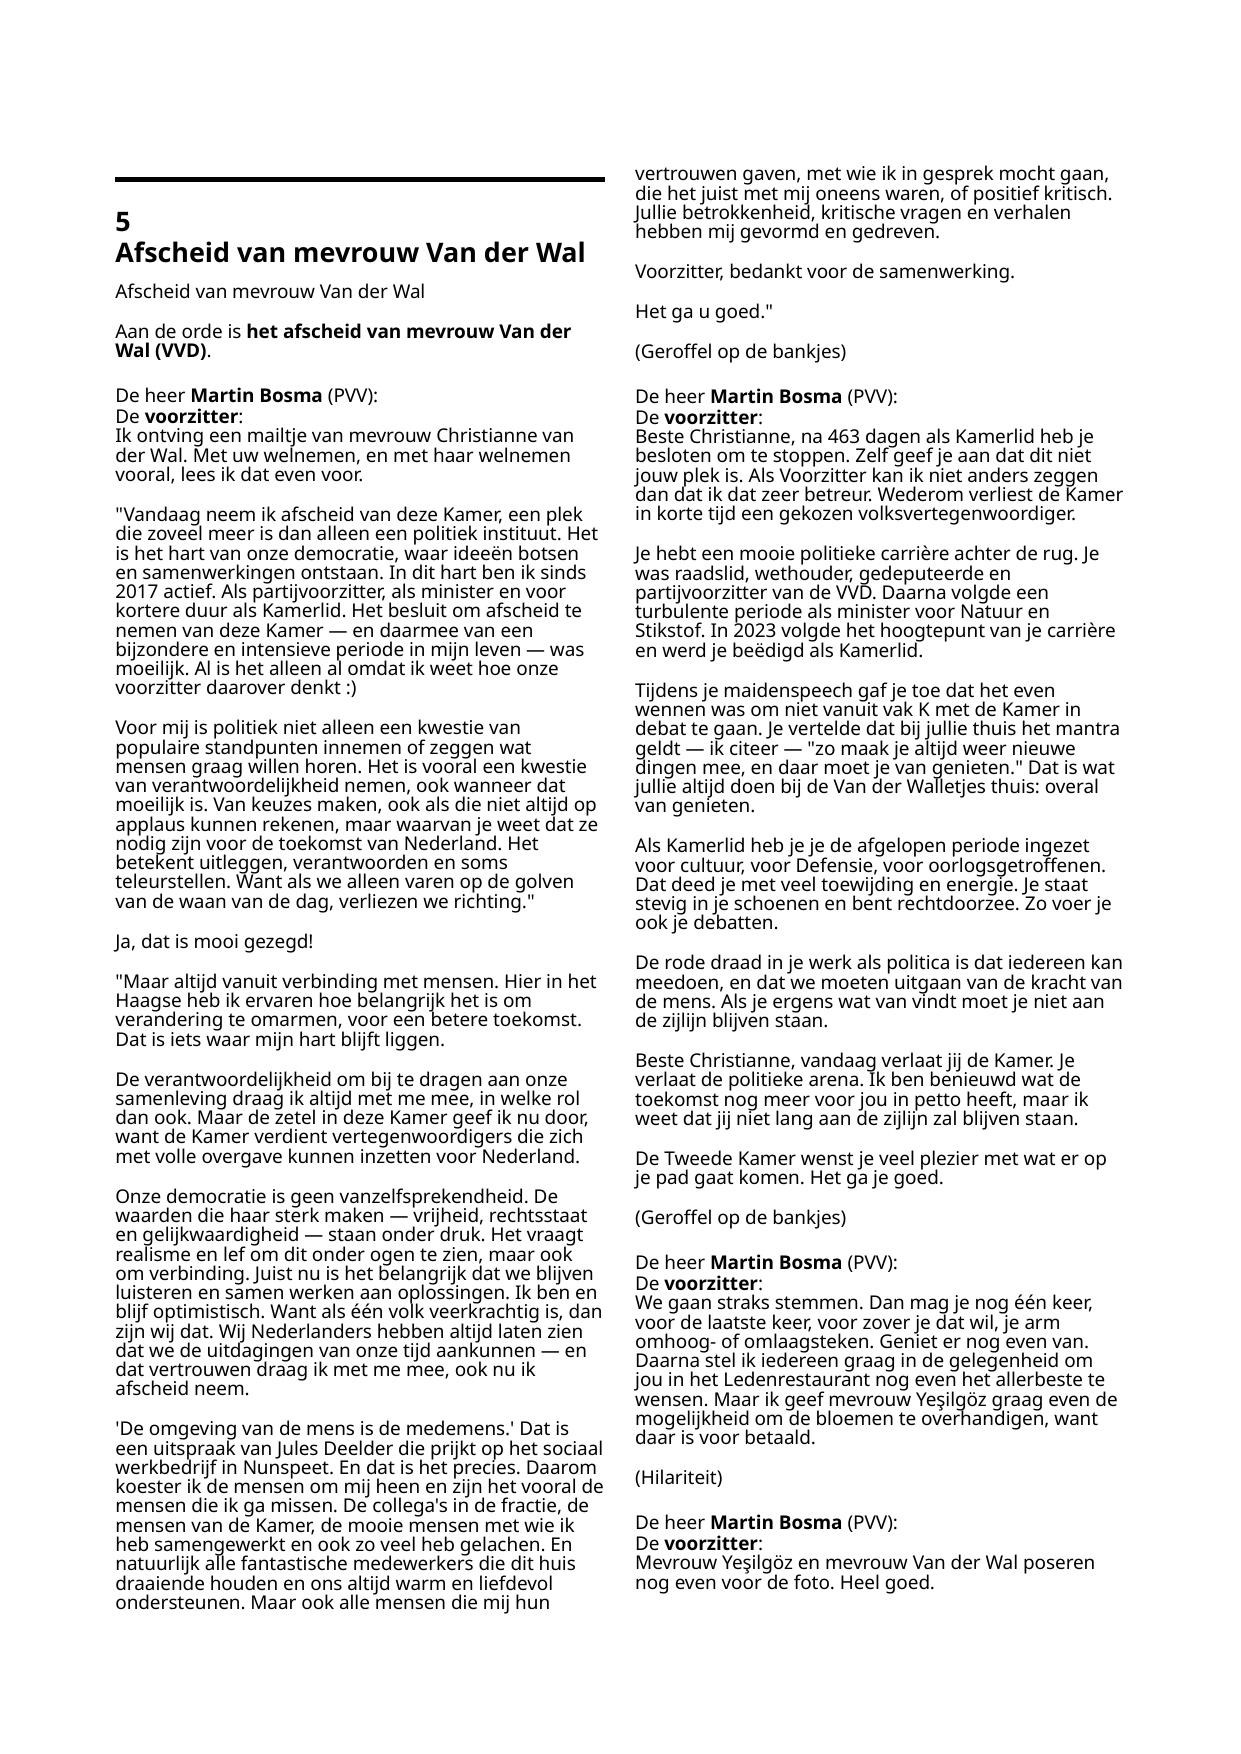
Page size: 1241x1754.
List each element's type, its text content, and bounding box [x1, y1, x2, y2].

text Als Kamerlid heb je je de afgelopen periode ingezet voor cultuur, voor Defensie, voor oorlogsgetroffenen. Dat deed je met veel toewijding en energie. Je staat stevig in je schoenen en bent rechtdoorzee. Zo voer je ook je debatten. [635, 837, 1125, 934]
text De heer Martin Bosma (PVV): [115, 382, 605, 408]
text De rode draad in je werk als politica is dat iedereen kan meedoen, en dat we moeten uitgaan van de kracht van de mens. Als je ergens wat van vindt moet je niet aan de zijlijn blijven staan. [635, 954, 1125, 1031]
text Mevrouw Yeşilgöz en mevrouw Van der Wal poseren nog even voor de foto. Heel goed. [635, 1554, 1125, 1593]
text Het ga u goed." [635, 303, 1125, 322]
text De Tweede Kamer wenst je veel plezier met wat er op je pad gaat komen. Het ga je goed. [635, 1150, 1125, 1188]
text (Geroffel op de bankjes) [635, 1209, 1125, 1228]
text Beste Christianne, vandaag verlaat jij de Kamer. Je verlaat de politieke arena. Ik ben benieuwd wat de toekomst nog meer voor jou in petto heeft, maar ik weet dat jij niet lang aan de zijlijn zal blijven staan. [635, 1052, 1125, 1129]
text Aan de orde is het afscheid van mevrouw Van der Wal (VVD). [115, 323, 605, 362]
text De voorzitter: [115, 408, 605, 427]
text Afscheid van mevrouw Van der Wal [115, 283, 605, 302]
text vertrouwen gaven, met wie ik in gesprek mocht gaan, die het juist met mij oneens waren, of positief kritisch. Jullie betrokkenheid, kritische vragen en verhalen hebben mij gevormd en gedreven. [635, 165, 1125, 242]
text De voorzitter: [635, 409, 1125, 428]
text De voorzitter: [635, 1535, 1125, 1554]
text De heer Martin Bosma (PVV): [635, 1509, 1125, 1535]
text Je hebt een mooie politieke carrière achter de rug. Je was raadslid, wethouder, gedeputeerde en partijvoorzitter van de VVD. Daarna volgde een turbulente periode als minister voor Natuur en Stikstof. In 2023 volgde het hoogtepunt van je carrière en werd je beëdigd als Kamerlid. [635, 545, 1125, 661]
text 'De omgeving van de mens is de medemens.' Dat is een uitspraak van Jules Deelder die prijkt op het sociaal werkbedrijf in Nunspeet. En dat is het precies. Daarom koester ik de mensen om mij heen en zijn het vooral de mensen die ik ga missen. De collega's in de fractie, de mensen van de Kamer, de mooie mensen met wie ik heb samengewerkt en ook zo veel heb gelachen. En natuurlijk alle fantastische medewerkers die dit huis draaiende houden en ons altijd warm en liefdevol ondersteunen. Maar ook alle mensen die mij hun [115, 1420, 605, 1613]
text Tijdens je maidenspeech gaf je toe dat het even wennen was om niet vanuit vak K met de Kamer in debat te gaan. Je vertelde dat bij jullie thuis het mantra geldt — ik citeer — "zo maak je altijd weer nieuwe dingen mee, en daar moet je van genieten." Dat is wat jullie altijd doen bij de Van der Walletjes thuis: overal van genieten. [635, 682, 1125, 817]
text De heer Martin Bosma (PVV): [635, 383, 1125, 409]
text De verantwoordelijkheid om bij te dragen aan onze samenleving draag ik altijd met me mee, in welke rol dan ook. Maar de zetel in deze Kamer geef ik nu door, want de Kamer verdient vertegenwoordigers die zich met volle overgave kunnen inzetten voor Nederland. [115, 1071, 605, 1167]
text De heer Martin Bosma (PVV): [635, 1249, 1125, 1275]
text (Geroffel op de bankjes) [635, 343, 1125, 362]
text Voor mij is politiek niet alleen een kwestie van populaire standpunten innemen of zeggen wat mensen graag willen horen. Het is vooral een kwestie van verantwoordelijkheid nemen, ook wanneer dat moeilijk is. Van keuzes maken, ook als die niet altijd op applaus kunnen rekenen, maar waarvan je weet dat ze nodig zijn voor de toekomst van Nederland. Het betekent uitleggen, verantwoorden en soms teleurstellen. Want als we alleen varen op de golven van de waan van de dag, verliezen we richting." [115, 719, 605, 912]
text We gaan straks stemmen. Dan mag je nog één keer, voor de laatste keer, voor zover je dat wil, je arm omhoog- of omlaagsteken. Geniet er nog even van. Daarna stel ik iedereen graag in de gelegenheid om jou in het Ledenrestaurant nog even het allerbeste te wensen. Maar ik geef mevrouw Yeşilgöz graag even de mogelijkheid om de bloemen te overhandigen, want daar is voor betaald. [635, 1294, 1125, 1448]
text "Maar altijd vanuit verbinding met mensen. Hier in het Haagse heb ik ervaren hoe belangrijk het is om verandering te omarmen, voor een betere toekomst. Dat is iets waar mijn hart blijft liggen. [115, 973, 605, 1050]
text Onze democratie is geen vanzelfsprekendheid. De waarden die haar sterk maken — vrijheid, rechtsstaat en gelijkwaardigheid — staan onder druk. Het vraagt realisme en lef om dit onder ogen te zien, maar ook om verbinding. Juist nu is het belangrijk dat we blijven luisteren en samen werken aan oplossingen. Ik ben en blijf optimistisch. Want als één volk veerkrachtig is, dan zijn wij dat. Wij Nederlanders hebben altijd laten zien dat we de uitdagingen van onze tijd aankunnen — en dat vertrouwen draag ik met me mee, ook nu ik afscheid neem. [115, 1188, 605, 1400]
text (Hilariteit) [635, 1469, 1125, 1488]
text "Vandaag neem ik afscheid van deze Kamer, een plek die zoveel meer is dan alleen een politiek instituut. Het is het hart van onze democratie, waar ideeën botsen en samenwerkingen ontstaan. In dit hart ben ik sinds 2017 actief. Als partijvoorzitter, als minister en voor kortere duur als Kamerlid. Het besluit om afscheid te nemen van deze Kamer — en daarmee van een bijzondere en intensieve periode in mijn leven — was moeilijk. Al is het alleen al omdat ik weet hoe onze voorzitter daarover denkt :) [115, 506, 605, 699]
text De voorzitter: [635, 1275, 1125, 1294]
text Ja, dat is mooi gezegd! [115, 933, 605, 952]
text Ik ontving een mailtje van mevrouw Christianne van der Wal. Met uw welnemen, en met haar welnemen vooral, lees ik dat even voor. [115, 427, 605, 485]
text Beste Christianne, na 463 dagen als Kamerlid heb je besloten om te stoppen. Zelf geef je aan dat dit niet jouw plek is. Als Voorzitter kan ik niet anders zeggen dan dat ik dat zeer betreur. Wederom verliest de Kamer in korte tijd een gekozen volksvertegenwoordiger. [635, 428, 1125, 524]
text Voorzitter, bedankt voor de samenwerking. [635, 263, 1125, 282]
text Afscheid van mevrouw Van der Wal [115, 239, 605, 283]
text 5 [115, 203, 605, 239]
